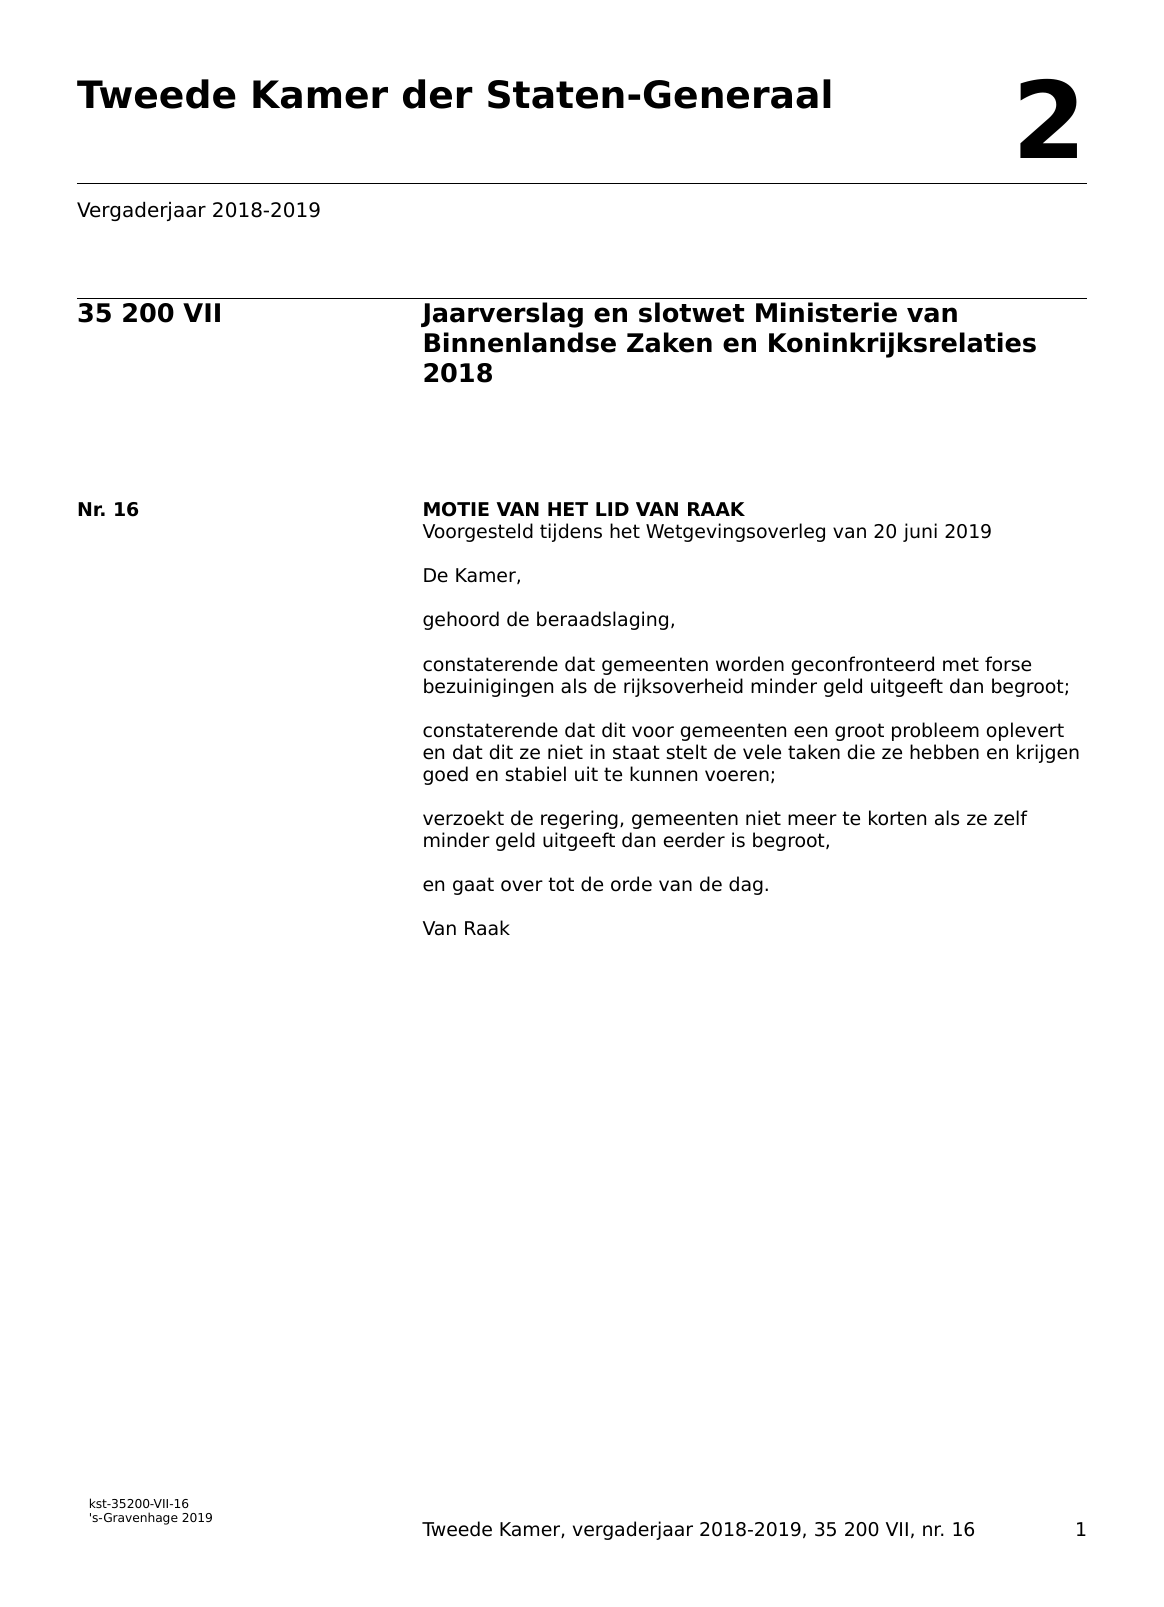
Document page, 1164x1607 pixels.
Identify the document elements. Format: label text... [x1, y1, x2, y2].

text Voorgesteld tijdens het Wetgevingsoverleg van 20 juni 2019 [422, 521, 1087, 543]
text Van Raak [422, 918, 1087, 940]
table_header Tweede Kamer der Staten-Generaal [77, 59, 886, 183]
table_header 2 [886, 59, 1087, 183]
text verzoekt de regering, gemeenten niet meer te korten als ze zelf minder geld uitgeeft dan eerder is begroot, [422, 808, 1087, 852]
subtitle 35 200 VII Jaarverslag en slotwet Ministerie van Binnenlandse Zaken en Koninkrijksrelaties 2018 [77, 299, 1087, 388]
text gehoord de beraadslaging, [422, 609, 1087, 631]
subtitle Nr. 16 MOTIE VAN HET LID VAN RAAK [77, 499, 1087, 521]
text 's-Gravenhage 2019 [88, 1511, 323, 1525]
text en gaat over tot de orde van de dag. [422, 874, 1087, 896]
text constaterende dat dit voor gemeenten een groot probleem oplevert en dat dit ze niet in staat stelt de vele taken die ze hebben en krijgen goed en stabiel uit te kunnen voeren; [422, 720, 1087, 786]
table_cell Vergaderjaar 2018-2019 [77, 184, 1087, 298]
text De Kamer, [422, 565, 1087, 587]
text constaterende dat gemeenten worden geconfronteerd met forse bezuinigingen als de rijksoverheid minder geld uitgeeft dan begroot; [422, 653, 1087, 697]
text kst-35200-VII-16 [88, 1497, 323, 1511]
